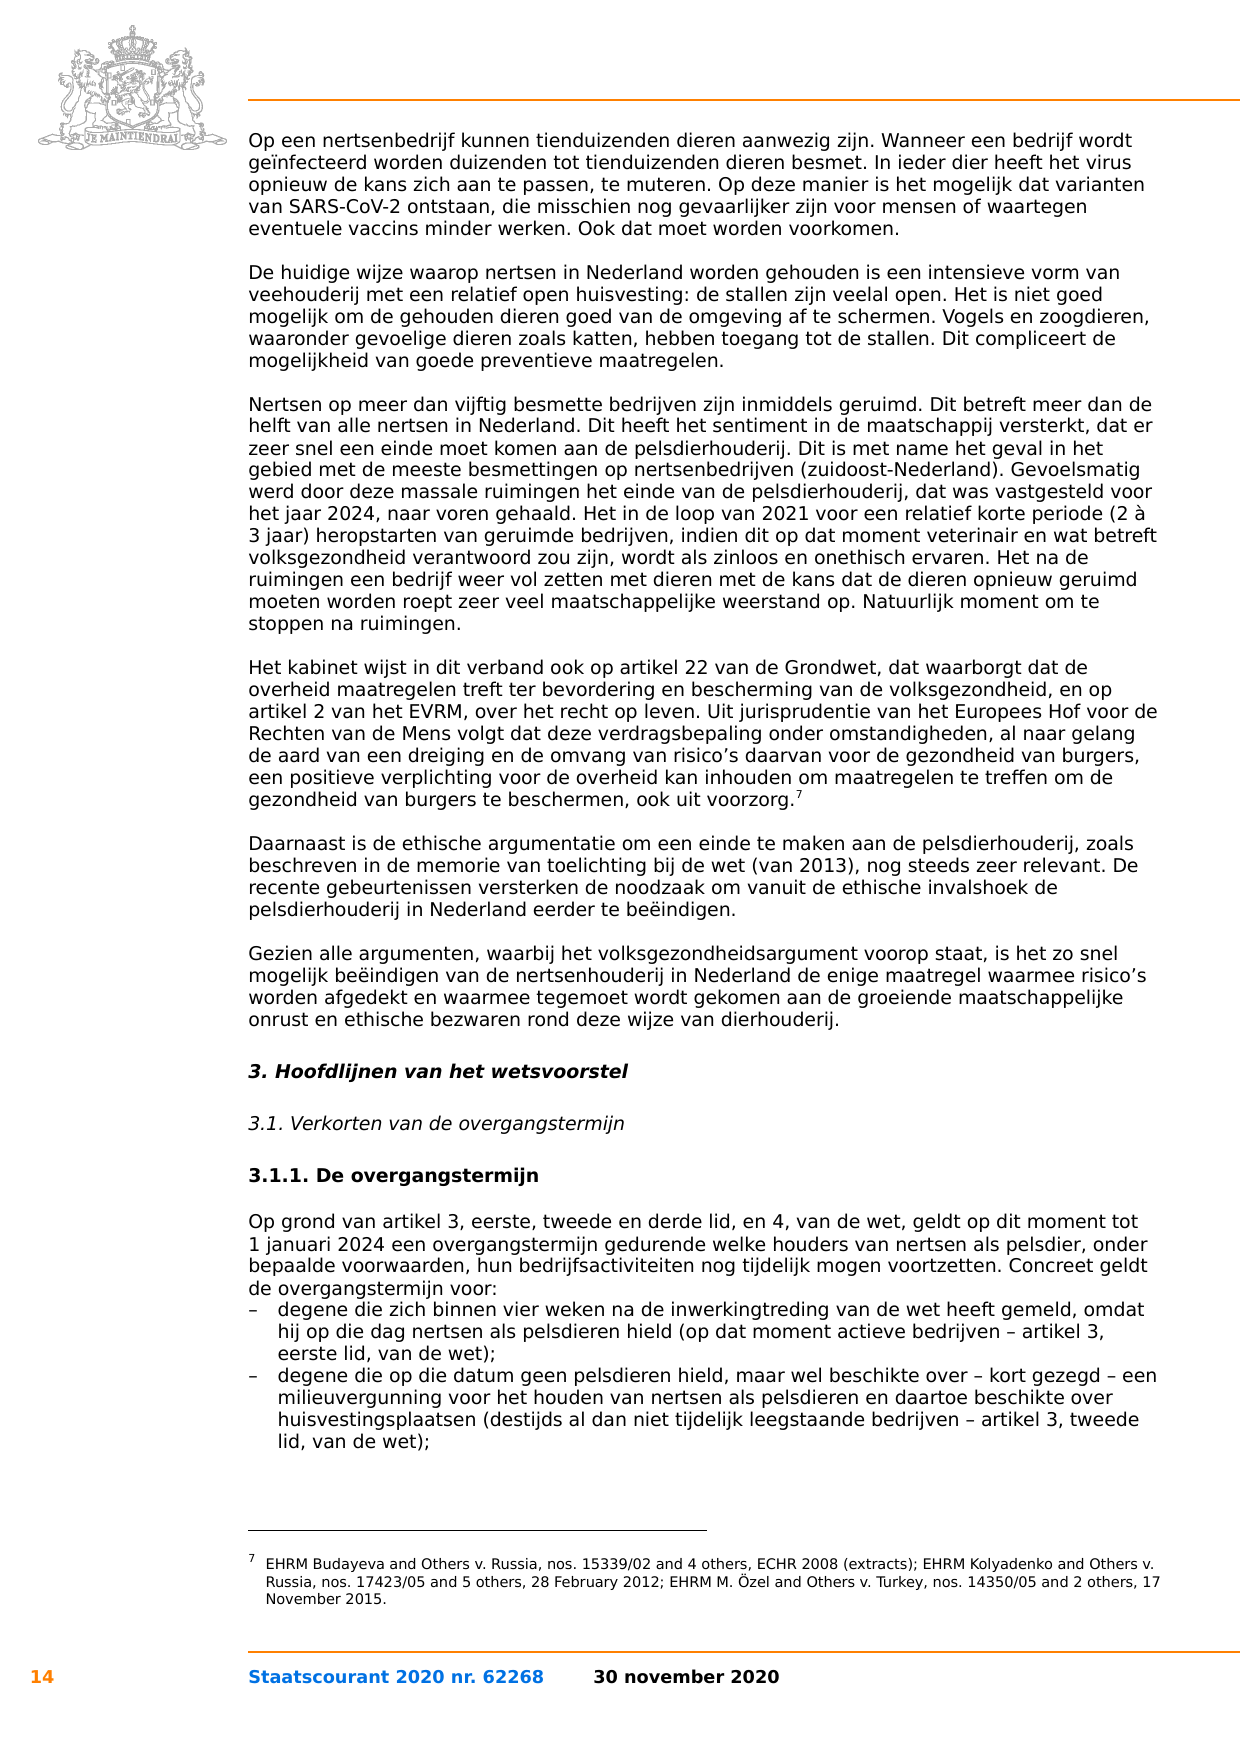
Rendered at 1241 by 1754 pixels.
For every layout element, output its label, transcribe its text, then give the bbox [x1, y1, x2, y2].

text Het kabinet wijst in dit verband ook op artikel 22 van de Grondwet, dat waarborgt dat de overheid maatregelen treft ter bevordering en bescherming van de volksgezondheid, en op artikel 2 van het EVRM, over het recht op leven. Uit jurisprudentie van het Europees Hof voor de Rechten van de Mens volgt dat deze verdragsbepaling onder omstandigheden, al naar gelang de aard van een dreiging en de omvang van risico’s daarvan voor de gezondheid van burgers, een positieve verplichting voor de overheid kan inhouden om maatregelen te treffen om de gezondheid van burgers te beschermen, ook uit voorzorg. [248, 657, 1163, 811]
text Gezien alle argumenten, waarbij het volksgezondheidsargument voorop staat, is het zo snel mogelijk beëindigen van de nertsenhouderij in Nederland de enige maatregel waarmee risico’s worden afgedekt en waarmee tegemoet wordt gekomen aan de groeiende maatschappelijke onrust en ethische bezwaren rond deze wijze van dierhouderij. [248, 943, 1163, 1031]
text – degene die zich binnen vier weken na de inwerkingtreding van de wet heeft gemeld, omdat hij op die dag nertsen als pelsdieren hield (op dat moment actieve bedrijven – artikel 3, eerste lid, van de wet); [248, 1299, 1163, 1365]
text Op een nertsenbedrijf kunnen tienduizenden dieren aanwezig zijn. Wanneer een bedrijf wordt geïnfecteerd worden duizenden tot tienduizenden dieren besmet. In ieder dier heeft het virus opnieuw de kans zich aan te passen, te muteren. Op deze manier is het mogelijk dat varianten van SARS-CoV-2 ontstaan, die misschien nog gevaarlijker zijn voor mensen of waartegen eventuele vaccins minder werken. Ook dat moet worden voorkomen. [248, 130, 1163, 240]
subtitle 3.1. Verkorten van de overgangstermijn [248, 1112, 1163, 1134]
picture [38, 25, 227, 150]
text – degene die op die datum geen pelsdieren hield, maar wel beschikte over – kort gezegd – een milieuvergunning voor het houden van nertsen als pelsdieren en daartoe beschikte over huisvestingsplaatsen (destijds al dan niet tijdelijk leegstaande bedrijven – artikel 3, tweede lid, van de wet); [248, 1365, 1163, 1453]
text De huidige wijze waarop nertsen in Nederland worden gehouden is een intensieve vorm van veehouderij met een relatief open huisvesting: de stallen zijn veelal open. Het is niet goed mogelijk om de gehouden dieren goed van de omgeving af te schermen. Vogels en zoogdieren, waaronder gevoelige dieren zoals katten, hebben toegang tot de stallen. Dit compliceert de mogelijkheid van goede preventieve maatregelen. [248, 262, 1163, 372]
subtitle 3.1.1. De overgangstermijn [248, 1164, 1163, 1186]
text EHRM Budayeva and Others v. Russia, nos. 15339/02 and 4 others, ECHR 2008 (extracts); EHRM Kolyadenko and Others v. Russia, nos. 17423/05 and 5 others, 28 February 2012; EHRM M. Özel and Others v. Turkey, nos. 14350/05 and 2 others, 17 November 2015. [248, 1552, 1163, 1608]
text Op grond van artikel 3, eerste, tweede en derde lid, en 4, van de wet, geldt op dit moment tot 1 januari 2024 een overgangstermijn gedurende welke houders van nertsen als pelsdier, onder bepaalde voorwaarden, hun bedrijfsactiviteiten nog tijdelijk mogen voortzetten. Concreet geldt de overgangstermijn voor: [248, 1211, 1163, 1299]
text Nertsen op meer dan vijftig besmette bedrijven zijn inmiddels geruimd. Dit betreft meer dan de helft van alle nertsen in Nederland. Dit heeft het sentiment in de maatschappij versterkt, dat er zeer snel een einde moet komen aan de pelsdierhouderij. Dit is met name het geval in het gebied met de meeste besmettingen op nertsenbedrijven (zuidoost-Nederland). Gevoelsmatig werd door deze massale ruimingen het einde van de pelsdierhouderij, dat was vastgesteld voor het jaar 2024, naar voren gehaald. Het in de loop van 2021 voor een relatief korte periode (2 à 3 jaar) heropstarten van geruimde bedrijven, indien dit op dat moment veterinair en wat betreft volksgezondheid verantwoord zou zijn, wordt als zinloos en onethisch ervaren. Het na de ruimingen een bedrijf weer vol zetten met dieren met de kans dat de dieren opnieuw geruimd moeten worden roept zeer veel maatschappelijke weerstand op. Natuurlijk moment om te stoppen na ruimingen. [248, 393, 1163, 635]
subtitle 3. Hoofdlijnen van het wetsvoorstel [248, 1061, 1163, 1082]
text Daarnaast is de ethische argumentatie om een einde te maken aan de pelsdierhouderij, zoals beschreven in de memorie van toelichting bij de wet (van 2013), nog steeds zeer relevant. De recente gebeurtenissen versterken de noodzaak om vanuit de ethische invalshoek de pelsdierhouderij in Nederland eerder te beëindigen. [248, 833, 1163, 921]
